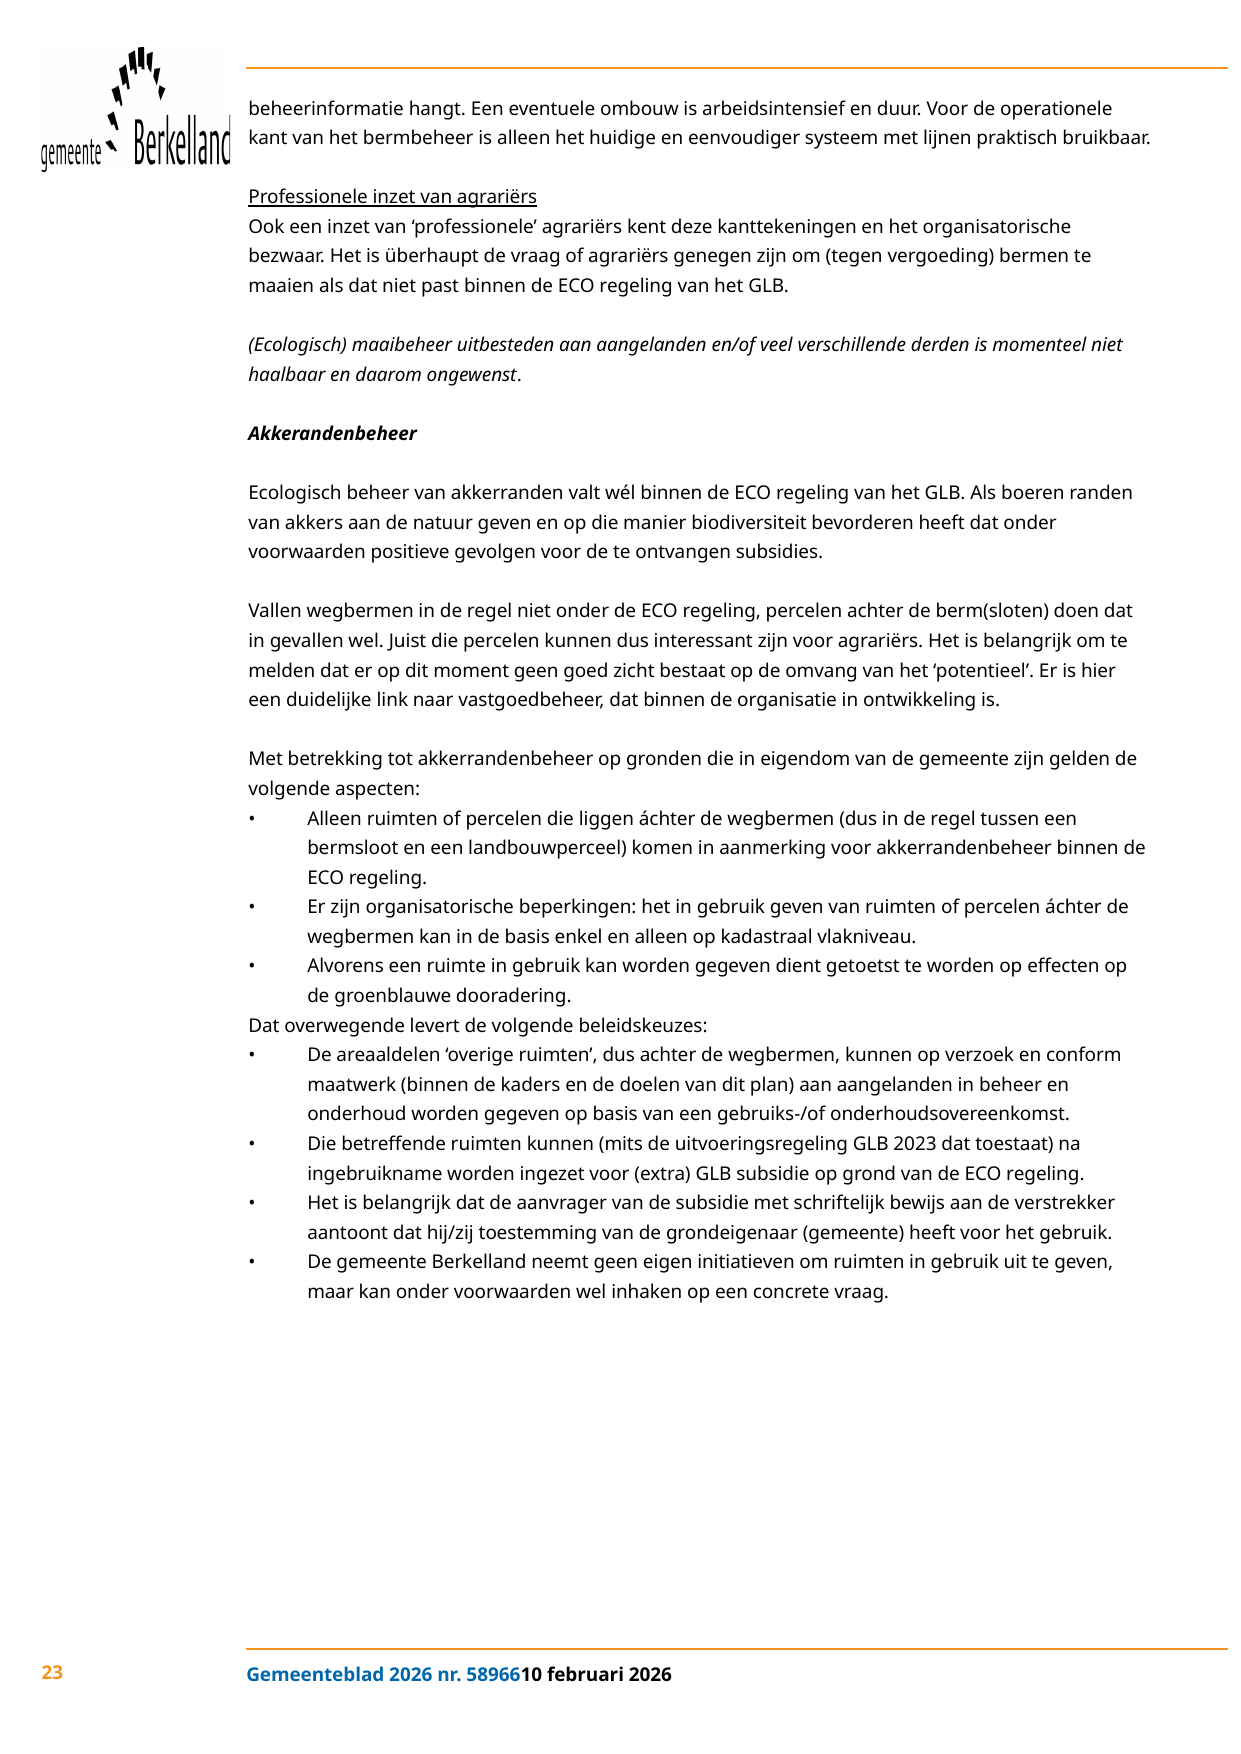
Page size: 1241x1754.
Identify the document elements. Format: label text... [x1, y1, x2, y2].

picture [41, 47, 231, 172]
list Alleen ruimten of percelen die liggen áchter de wegbermen (dus in de regel tussen een bermsloot en een landbouwperceel) komen in aanmerking voor akkerrandenbeheer binnen de ECO regeling. [248, 805, 1152, 890]
text Met betrekking tot akkerrandenbeheer op gronden die in eigendom van de gemeente zijn gelden de volgende aspecten: [248, 746, 1152, 801]
text Ook een inzet van ‘professionele’ agrariërs kent deze kanttekeningen en het organisatorische bezwaar. Het is überhaupt de vraag of agrariërs genegen zijn om (tegen vergoeding) bermen te maaien als dat niet past binnen de ECO regeling van het GLB. [248, 213, 1152, 298]
list Er zijn organisatorische beperkingen: het in gebruik geven van ruimten of percelen áchter de wegbermen kan in de basis enkel en alleen op kadastraal vlakniveau. [248, 893, 1152, 949]
text Akkerandenbeheer [248, 420, 1152, 446]
list Die betreffende ruimten kunnen (mits de uitvoeringsregeling GLB 2023 dat toestaat) na ingebruikname worden ingezet voor (extra) GLB subsidie op grond van de ECO regeling. [248, 1130, 1152, 1186]
list Het is belangrijk dat de aanvrager van de subsidie met schriftelijk bewijs aan de verstrekker aantoont dat hij/zij toestemming van de grondeigenaar (gemeente) heeft voor het gebruik. [248, 1189, 1152, 1245]
list De areaaldelen ‘overige ruimten’, dus achter de wegbermen, kunnen op verzoek en conform maatwerk (binnen de kaders en de doelen van dit plan) aan aangelanden in beheer en onderhoud worden gegeven op basis van een gebruiks-/of onderhoudsovereenkomst. [248, 1041, 1152, 1126]
text Vallen wegbermen in de regel niet onder de ECO regeling, percelen achter de berm(sloten) doen dat in gevallen wel. Juist die percelen kunnen dus interessant zijn voor agrariërs. Het is belangrijk om te melden dat er op dit moment geen goed zicht bestaat op de omvang van het ‘potentieel’. Er is hier een duidelijke link naar vastgoedbeheer, dat binnen de organisatie in ontwikkeling is. [248, 598, 1152, 712]
text Ecologisch beheer van akkerranden valt wél binnen de ECO regeling van het GLB. Als boeren randen van akkers aan de natuur geven en op die manier biodiversiteit bevorderen heeft dat onder voorwaarden positieve gevolgen voor de te ontvangen subsidies. [248, 479, 1152, 564]
list De gemeente Berkelland neemt geen eigen initiatieven om ruimten in gebruik uit te geven, maar kan onder voorwaarden wel inhaken op een concrete vraag. [248, 1248, 1152, 1304]
text beheerinformatie hangt. Een eventuele ombouw is arbeidsintensief en duur. Voor de operationele kant van het bermbeheer is alleen het huidige en eenvoudiger systeem met lijnen praktisch bruikbaar. [248, 95, 1152, 150]
list Alvorens een ruimte in gebruik kan worden gegeven dient getoetst te worden op effecten op de groenblauwe dooradering. [248, 953, 1152, 1008]
text Professionele inzet van agrariërs [248, 183, 1152, 209]
text Dat overwegende levert de volgende beleidskeuzes: [248, 1012, 1152, 1038]
text (Ecologisch) maaibeheer uitbesteden aan aangelanden en/of veel verschillende derden is momenteel niet haalbaar en daarom ongewenst. [248, 331, 1152, 387]
